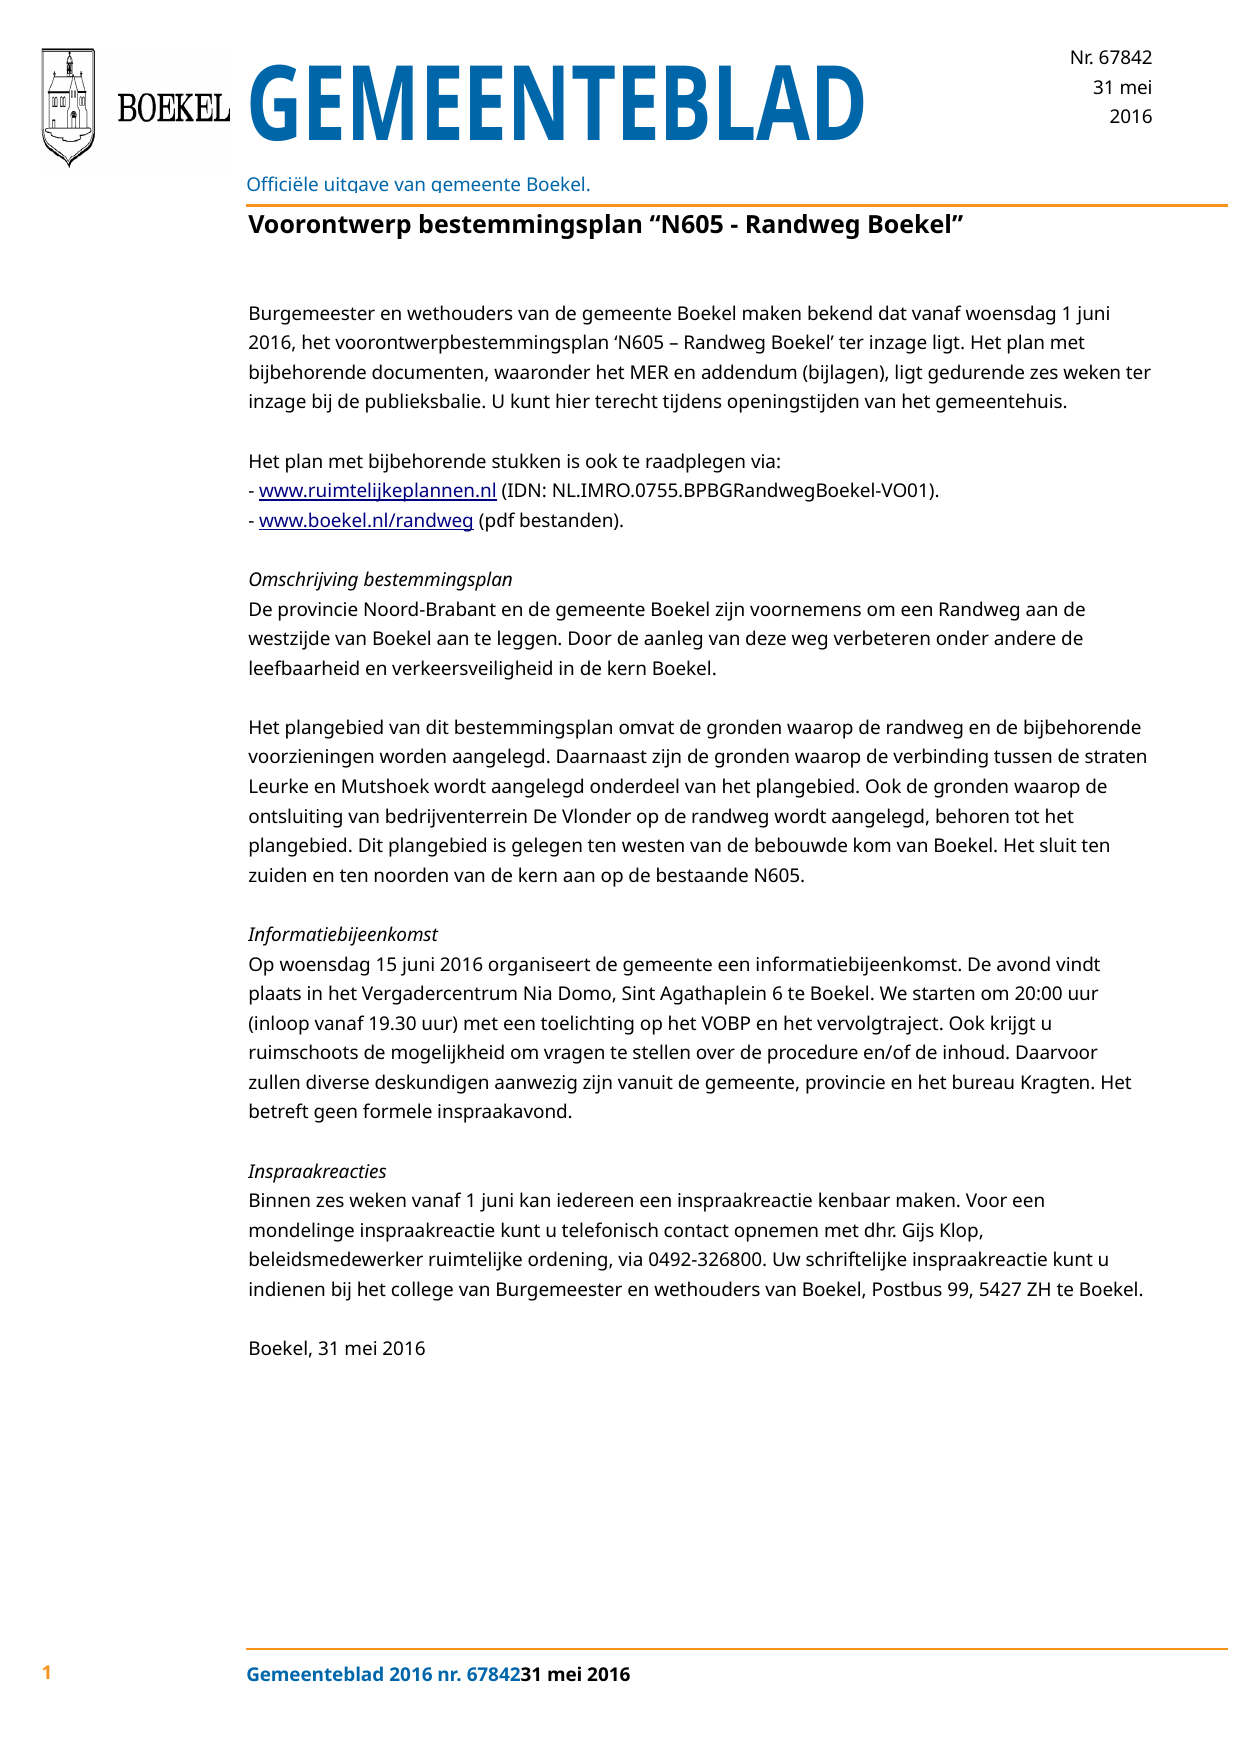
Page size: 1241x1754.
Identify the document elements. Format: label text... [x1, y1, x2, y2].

text Omschrijving bestemmingsplan [248, 566, 1152, 592]
text Informatiebijeenkomst [248, 921, 1152, 947]
picture [41, 47, 231, 172]
text Op woensdag 15 juni 2016 organiseert de gemeente een informatiebijeenkomst. De avond vindt plaats in het Vergadercentrum Nia Domo, Sint Agathaplein 6 te Boekel. We starten om 20:00 uur (inloop vanaf 19.30 uur) met een toelichting op het VOBP en het vervolgtraject. Ook krijgt u ruimschoots de mogelijkheid om vragen te stellen over de procedure en/of de inhoud. Daarvoor zullen diverse deskundigen aanwezig zijn vanuit de gemeente, provincie en het bureau Kragten. Het betreft geen formele inspraakavond. [248, 951, 1152, 1124]
text Het plan met bijbehorende stukken is ook te raadplegen via: [248, 448, 1152, 473]
text De provincie Noord-Brabant en de gemeente Boekel zijn voornemens om een Randweg aan de westzijde van Boekel aan te leggen. Door de aanleg van deze weg verbeteren onder andere de leefbaarheid en verkeersveiligheid in de kern Boekel. [248, 596, 1152, 681]
text Voorontwerp bestemmingsplan “N605 - Randweg Boekel” [248, 207, 1152, 241]
text Burgemeester en wethouders van de gemeente Boekel maken bekend dat vanaf woensdag 1 juni 2016, het voorontwerpbestemmingsplan ‘N605 – Randweg Boekel’ ter inzage ligt. Het plan met bijbehorende documenten, waaronder het MER en addendum (bijlagen), ligt gedurende zes weken ter inzage bij de publieksbalie. U kunt hier terecht tijdens openingstijden van het gemeentehuis. [248, 300, 1152, 414]
text - www.ruimtelijkeplannen.nl (IDN: NL.IMRO.0755.BPBGRandwegBoekel-VO01). [248, 477, 1152, 503]
text Binnen zes weken vanaf 1 juni kan iedereen een inspraakreactie kenbaar maken. Voor een mondelinge inspraakreactie kunt u telefonisch contact opnemen met dhr. Gijs Klop, beleidsmedewerker ruimtelijke ordening, via 0492-326800. Uw schriftelijke inspraakreactie kunt u indienen bij het college van Burgemeester en wethouders van Boekel, Postbus 99, 5427 ZH te Boekel. [248, 1187, 1152, 1302]
text Boekel, 31 mei 2016 [248, 1335, 1152, 1361]
text - www.boekel.nl/randweg (pdf bestanden). [248, 507, 1152, 533]
text Inspraakreacties [248, 1158, 1152, 1183]
text Het plangebied van dit bestemmingsplan omvat de gronden waarop de randweg en de bijbehorende voorzieningen worden aangelegd. Daarnaast zijn de gronden waarop de verbinding tussen de straten Leurke en Mutshoek wordt aangelegd onderdeel van het plangebied. Ook de gronden waarop de ontsluiting van bedrijventerrein De Vlonder op de randweg wordt aangelegd, behoren tot het plangebied. Dit plangebied is gelegen ten westen van de bebouwde kom van Boekel. Het sluit ten zuiden en ten noorden van de kern aan op de bestaande N605. [248, 714, 1152, 888]
